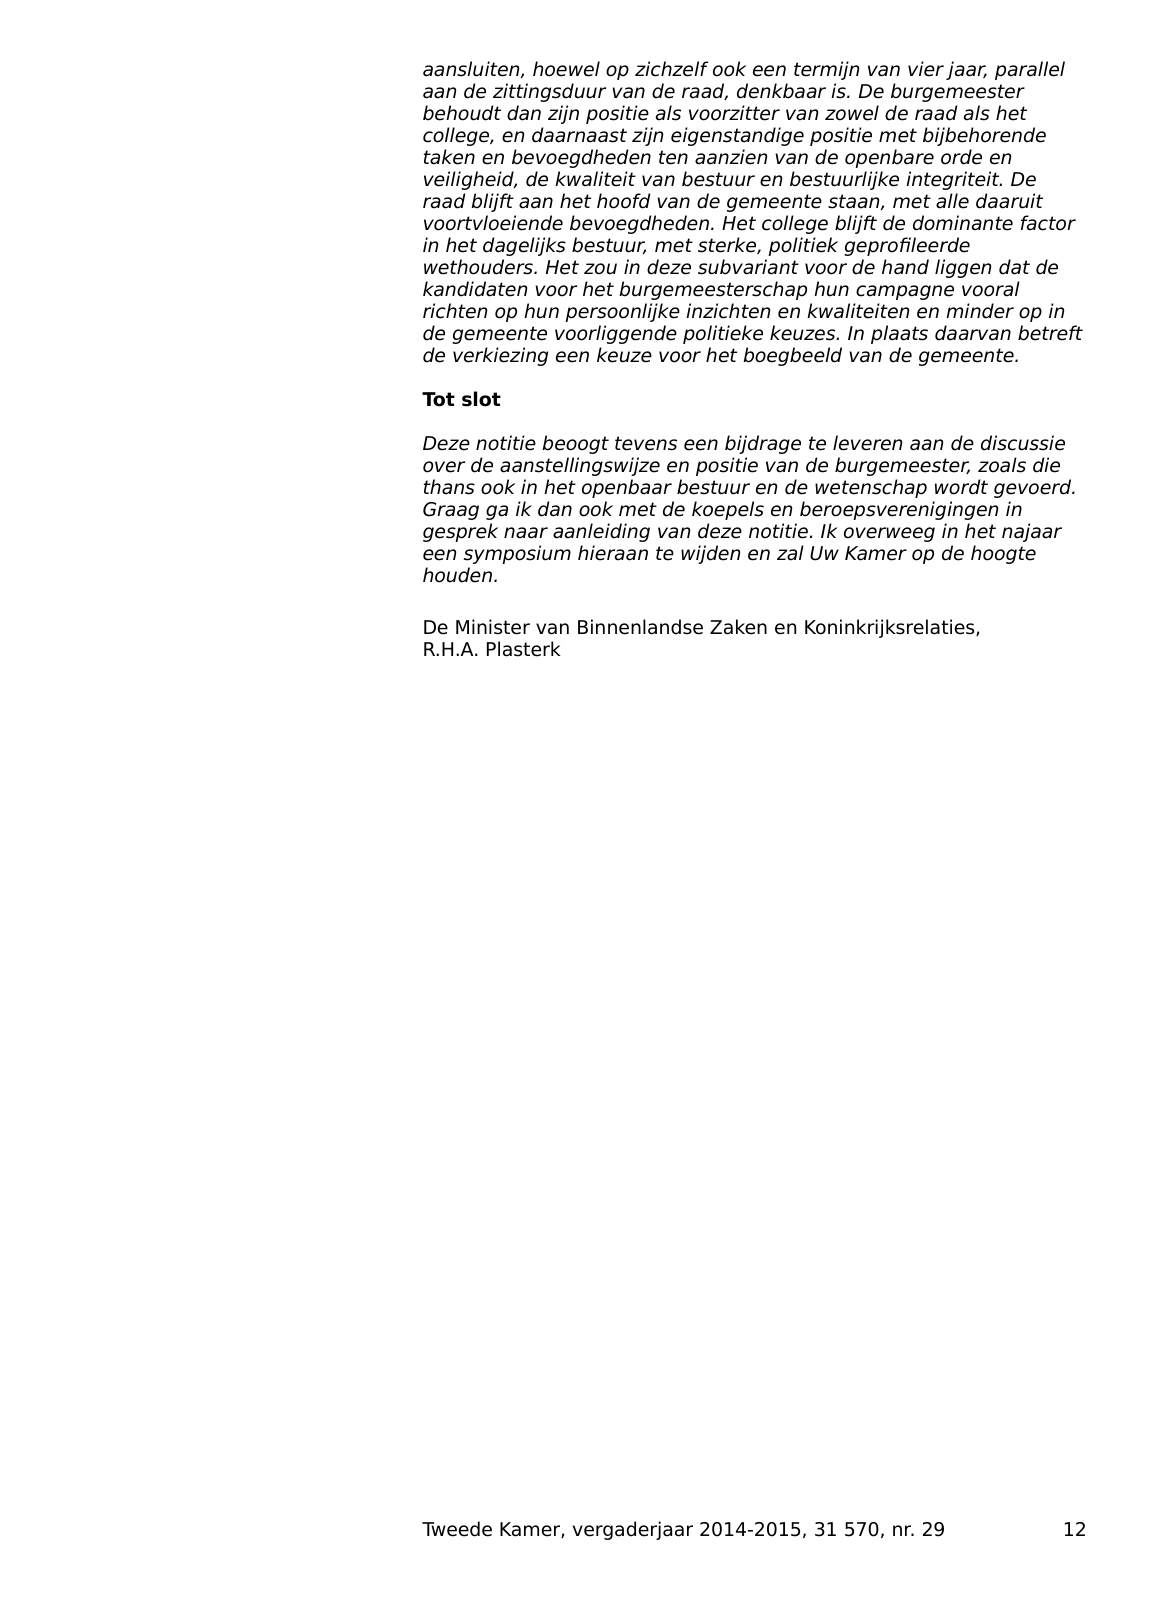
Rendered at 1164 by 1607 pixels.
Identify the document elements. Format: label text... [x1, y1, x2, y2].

text Deze notitie beoogt tevens een bijdrage te leveren aan de discussie over de aanstellingswijze en positie van de burgemeester, zoals die thans ook in het openbaar bestuur en de wetenschap wordt gevoerd. Graag ga ik dan ook met de koepels en beroepsverenigingen in gesprek naar aanleiding van deze notitie. Ik overweeg in het najaar een symposium hieraan te wijden en zal Uw Kamer op de hoogte houden. [422, 433, 1087, 587]
text aansluiten, hoewel op zichzelf ook een termijn van vier jaar, parallel aan de zittingsduur van de raad, denkbaar is. De burgemeester behoudt dan zijn positie als voorzitter van zowel de raad als het college, en daarnaast zijn eigenstandige positie met bijbehorende taken en bevoegdheden ten aanzien van de openbare orde en veiligheid, de kwaliteit van bestuur en bestuurlijke integriteit. De raad blijft aan het hoofd van de gemeente staan, met alle daaruit voortvloeiende bevoegdheden. Het college blijft de dominante factor in het dagelijks bestuur, met sterke, politiek geprofileerde wethouders. Het zou in deze subvariant voor de hand liggen dat de kandidaten voor het burgemeesterschap hun campagne vooral richten op hun persoonlijke inzichten en kwaliteiten en minder op in de gemeente voorliggende politieke keuzes. In plaats daarvan betreft de verkiezing een keuze voor het boegbeeld van de gemeente. [422, 59, 1087, 367]
subtitle Tot slot [422, 389, 1087, 411]
text De Minister van Binnenlandse Zaken en Koninkrijksrelaties, R.H.A. Plasterk [422, 617, 1087, 661]
